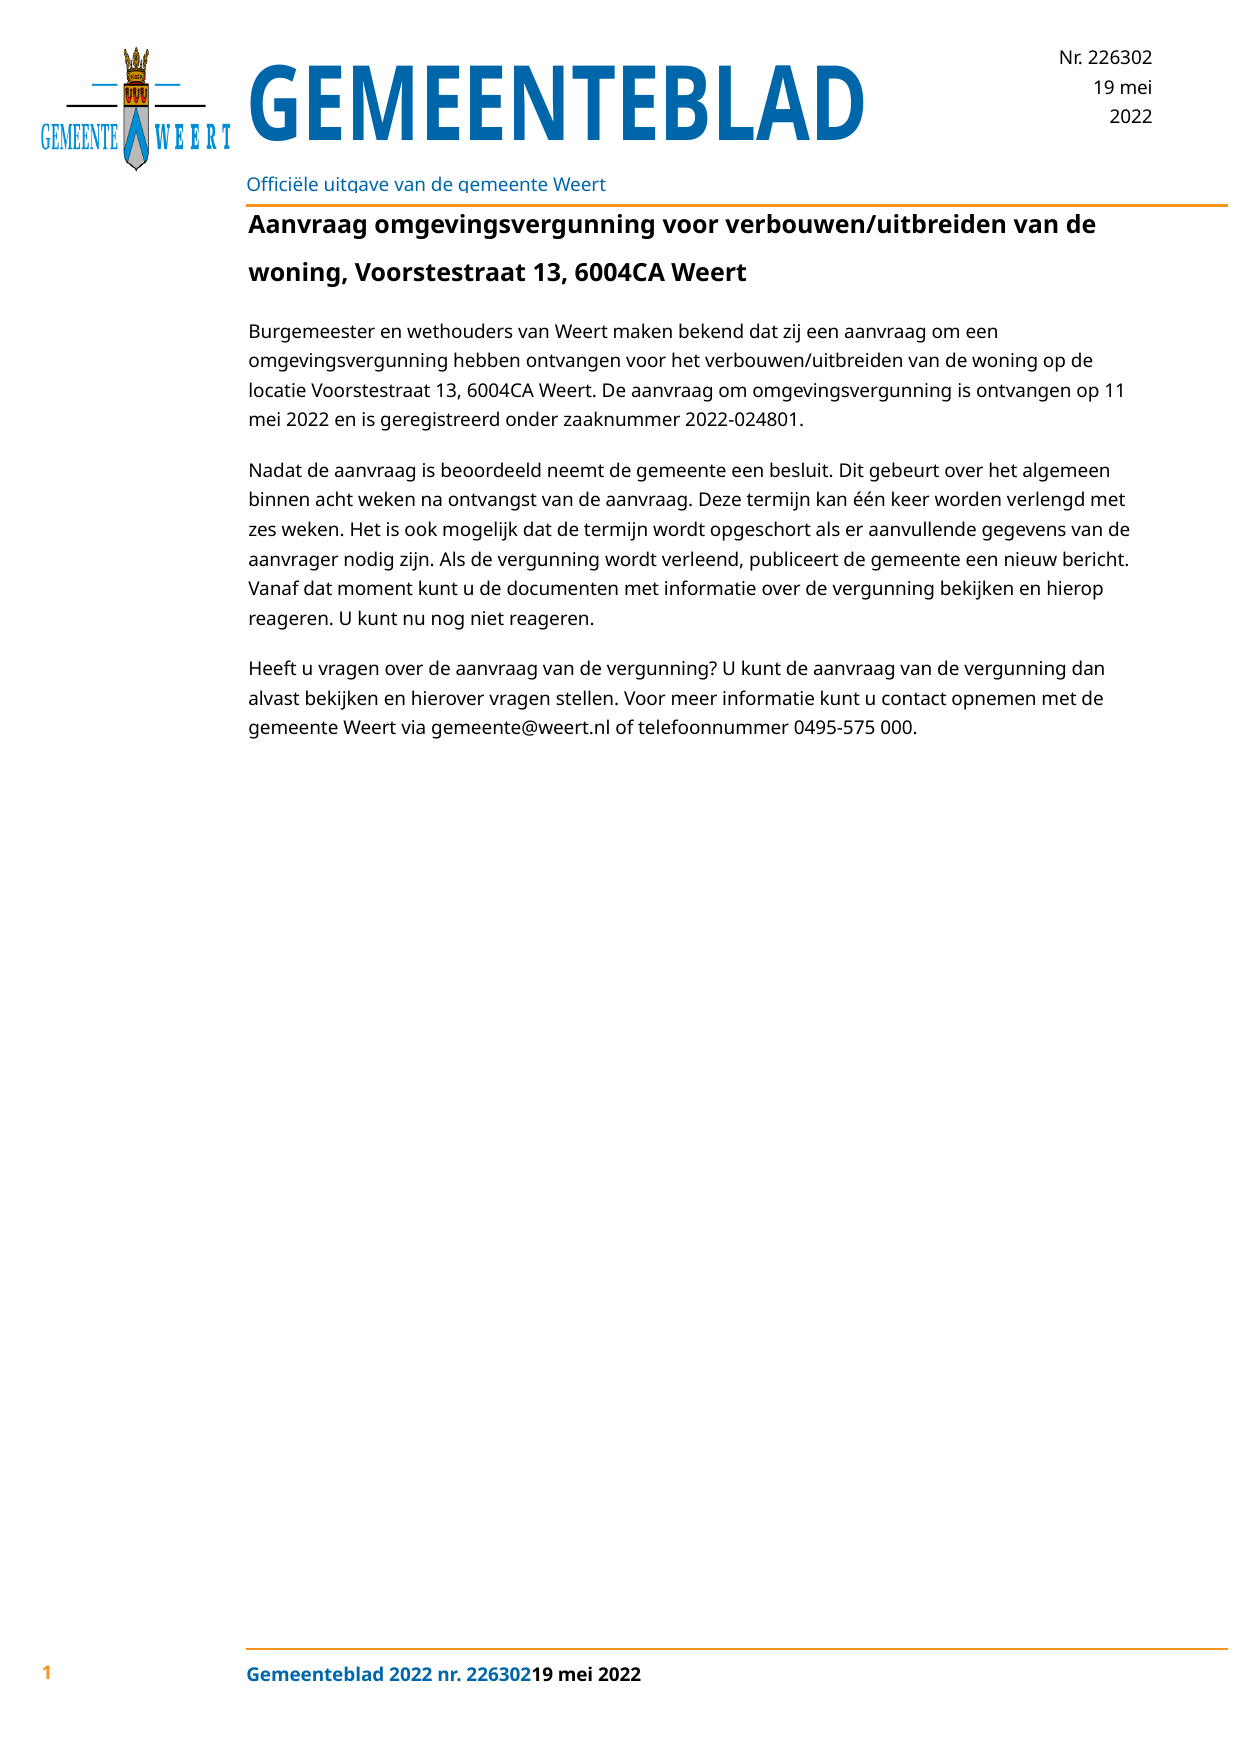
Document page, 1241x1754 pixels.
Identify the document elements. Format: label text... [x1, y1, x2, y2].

picture [41, 47, 231, 172]
text Heeft u vragen over de aanvraag van de vergunning? U kunt de aanvraag van de vergunning dan alvast bekijken en hierover vragen stellen. Voor meer informatie kunt u contact opnemen met de gemeente Weert via gemeente@weert.nl of telefoonnummer 0495-575 000. [248, 655, 1152, 740]
text Burgemeester en wethouders van Weert maken bekend dat zij een aanvraag om een omgevingsvergunning hebben ontvangen voor het verbouwen/uitbreiden van de woning op de locatie Voorstestraat 13, 6004CA Weert. De aanvraag om omgevingsvergunning is ontvangen op 11 mei 2022 en is geregistreerd onder zaaknummer 2022-024801. [248, 318, 1152, 432]
text Aanvraag omgevingsvergunning voor verbouwen/uitbreiden van de woning, Voorstestraat 13, 6004CA Weert [248, 207, 1152, 288]
text Nadat de aanvraag is beoordeeld neemt de gemeente een besluit. Dit gebeurt over het algemeen binnen acht weken na ontvangst van de aanvraag. Deze termijn kan één keer worden verlengd met zes weken. Het is ook mogelijk dat de termijn wordt opgeschort als er aanvullende gegevens van de aanvrager nodig zijn. Als de vergunning wordt verleend, publiceert de gemeente een nieuw bericht. Vanaf dat moment kunt u de documenten met informatie over de vergunning bekijken en hierop reageren. U kunt nu nog niet reageren. [248, 457, 1152, 631]
